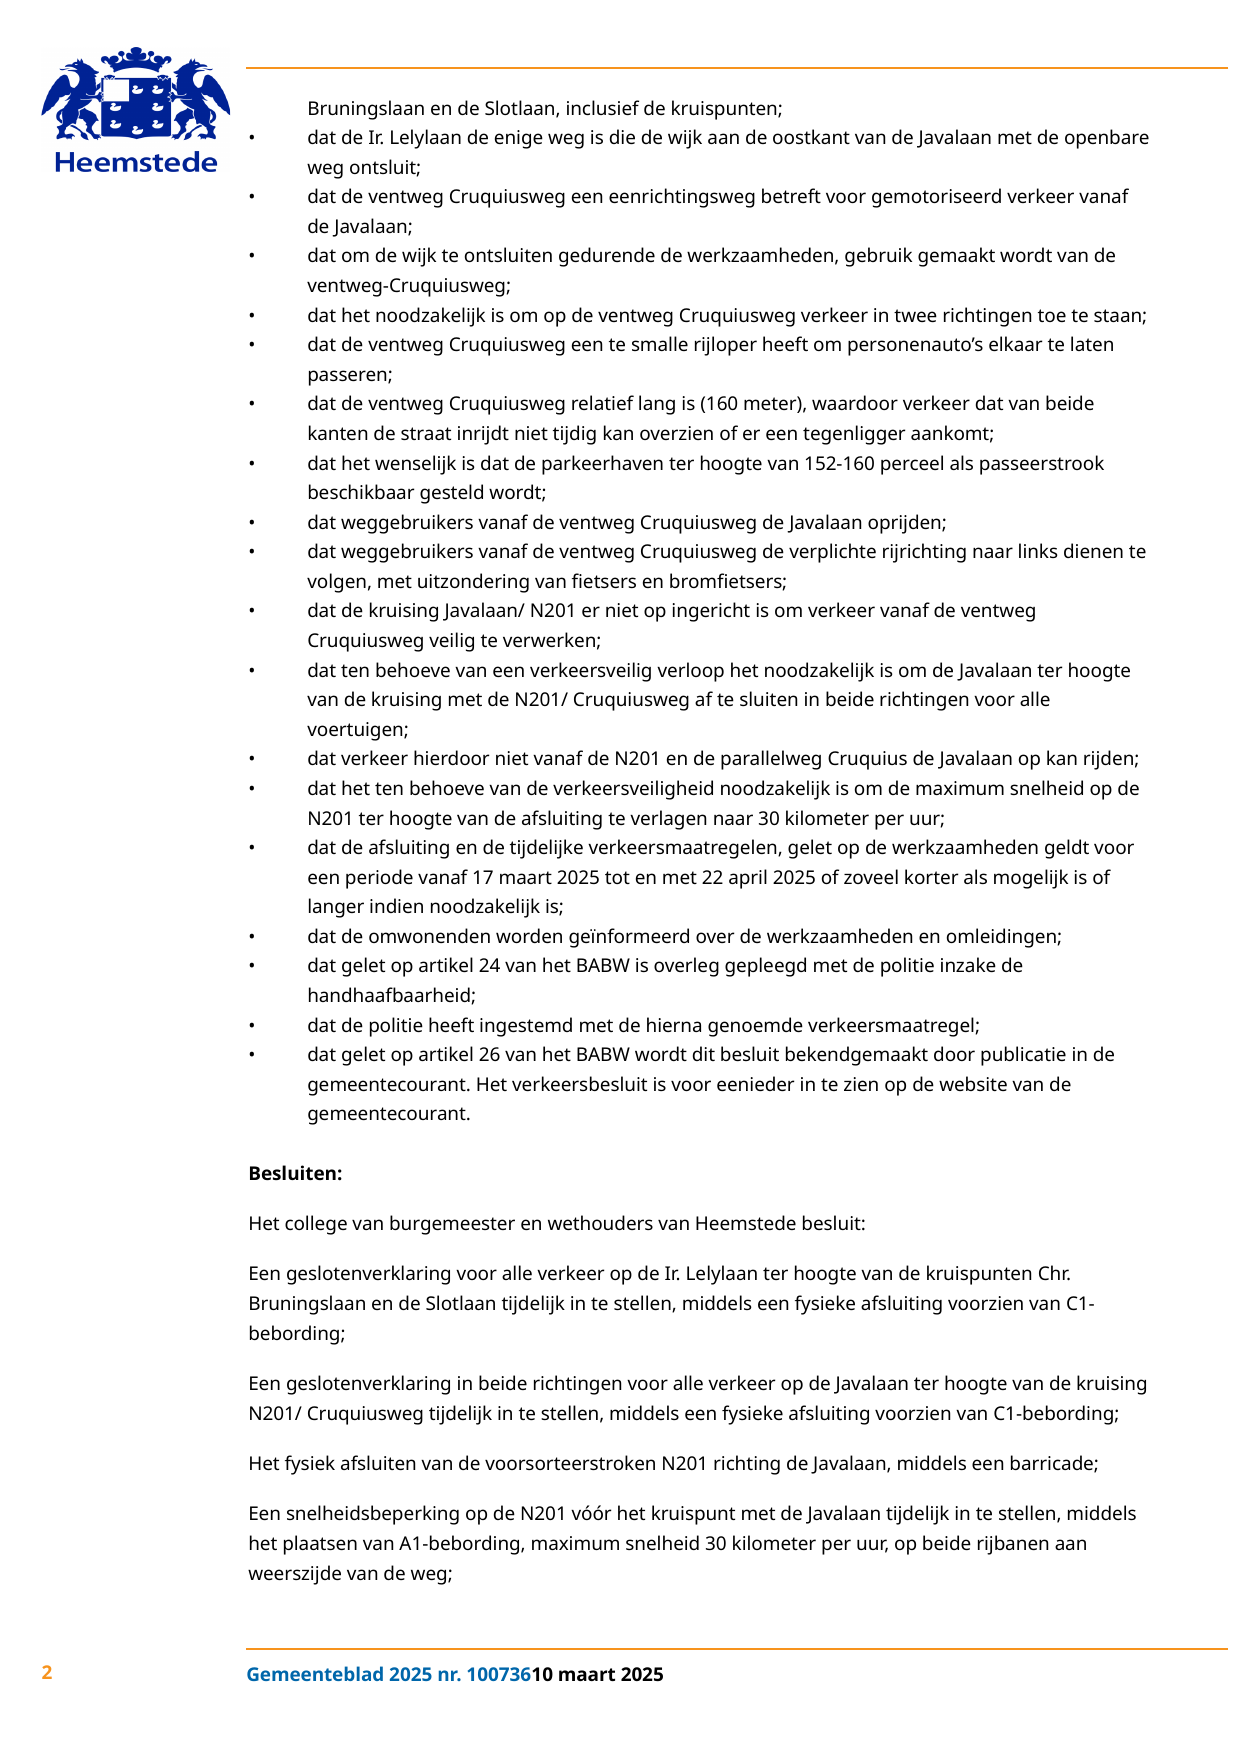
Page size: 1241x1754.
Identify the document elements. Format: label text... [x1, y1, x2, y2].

list dat de ventweg Cruquiusweg relatief lang is (160 meter), waardoor verkeer dat van beide kanten de straat inrijdt niet tijdig kan overzien of er een tegenligger aankomt; [248, 391, 1152, 446]
list dat de omwonenden worden geïnformeerd over de werkzaamheden en omleidingen; [248, 923, 1152, 949]
list dat ten behoeve van een verkeersveilig verloop het noodzakelijk is om de Javalaan ter hoogte van de kruising met de N201/ Cruquiusweg af te sluiten in beide richtingen voor alle voertuigen; [248, 657, 1152, 742]
text Een geslotenverklaring in beide richtingen voor alle verkeer op de Javalaan ter hoogte van de kruising N201/ Cruquiusweg tijdelijk in te stellen, middels een fysieke afsluiting voorzien van C1-bebording; [248, 1370, 1152, 1426]
list dat het noodzakelijk is om op de ventweg Cruquiusweg verkeer in twee richtingen toe te staan; [248, 302, 1152, 328]
text Besluiten: [248, 1160, 1152, 1186]
list dat de afsluiting en de tijdelijke verkeersmaatregelen, gelet op de werkzaamheden geldt voor een periode vanaf 17 maart 2025 tot en met 22 april 2025 of zoveel korter als mogelijk is of langer indien noodzakelijk is; [248, 834, 1152, 919]
list dat de kruising Javalaan/ N201 er niet op ingericht is om verkeer vanaf de ventweg Cruquiusweg veilig te verwerken; [248, 598, 1152, 653]
list dat weggebruikers vanaf de ventweg Cruquiusweg de Javalaan oprijden; [248, 509, 1152, 535]
list dat het ten behoeve van de verkeersveiligheid noodzakelijk is om de maximum snelheid op de N201 ter hoogte van de afsluiting te verlagen naar 30 kilometer per uur; [248, 775, 1152, 831]
text Een snelheidsbeperking op de N201 vóór het kruispunt met de Javalaan tijdelijk in te stellen, middels het plaatsen van A1-bebording, maximum snelheid 30 kilometer per uur, op beide rijbanen aan weerszijde van de weg; [248, 1501, 1152, 1586]
list dat het wenselijk is dat de parkeerhaven ter hoogte van 152-160 perceel als passeerstrook beschikbaar gesteld wordt; [248, 450, 1152, 505]
list Bruningslaan en de Slotlaan, inclusief de kruispunten; [248, 95, 1152, 121]
list dat gelet op artikel 26 van het BABW wordt dit besluit bekendgemaakt door publicatie in de gemeentecourant. Het verkeersbesluit is voor eenieder in te zien op de website van de gemeentecourant. [248, 1041, 1152, 1126]
list dat de Ir. Lelylaan de enige weg is die de wijk aan de oostkant van de Javalaan met de openbare weg ontsluit; [248, 124, 1152, 180]
list dat de ventweg Cruquiusweg een eenrichtingsweg betreft voor gemotoriseerd verkeer vanaf de Javalaan; [248, 183, 1152, 239]
text Het college van burgemeester en wethouders van Heemstede besluit: [248, 1210, 1152, 1236]
text Een geslotenverklaring voor alle verkeer op de Ir. Lelylaan ter hoogte van de kruispunten Chr. Bruningslaan en de Slotlaan tijdelijk in te stellen, middels een fysieke afsluiting voorzien van C1-bebording; [248, 1261, 1152, 1346]
list dat de politie heeft ingestemd met de hierna genoemde verkeersmaatregel; [248, 1012, 1152, 1038]
picture [41, 47, 231, 172]
list dat om de wijk te ontsluiten gedurende de werkzaamheden, gebruik gemaakt wordt van de ventweg-Cruquiusweg; [248, 243, 1152, 298]
list dat gelet op artikel 24 van het BABW is overleg gepleegd met de politie inzake de handhaafbaarheid; [248, 953, 1152, 1008]
list dat de ventweg Cruquiusweg een te smalle rijloper heeft om personenauto’s elkaar te laten passeren; [248, 331, 1152, 387]
list dat verkeer hierdoor niet vanaf de N201 en de parallelweg Cruquius de Javalaan op kan rijden; [248, 746, 1152, 771]
list dat weggebruikers vanaf de ventweg Cruquiusweg de verplichte rijrichting naar links dienen te volgen, met uitzondering van fietsers en bromfietsers; [248, 538, 1152, 594]
text Het fysiek afsluiten van de voorsorteerstroken N201 richting de Javalaan, middels een barricade; [248, 1450, 1152, 1476]
